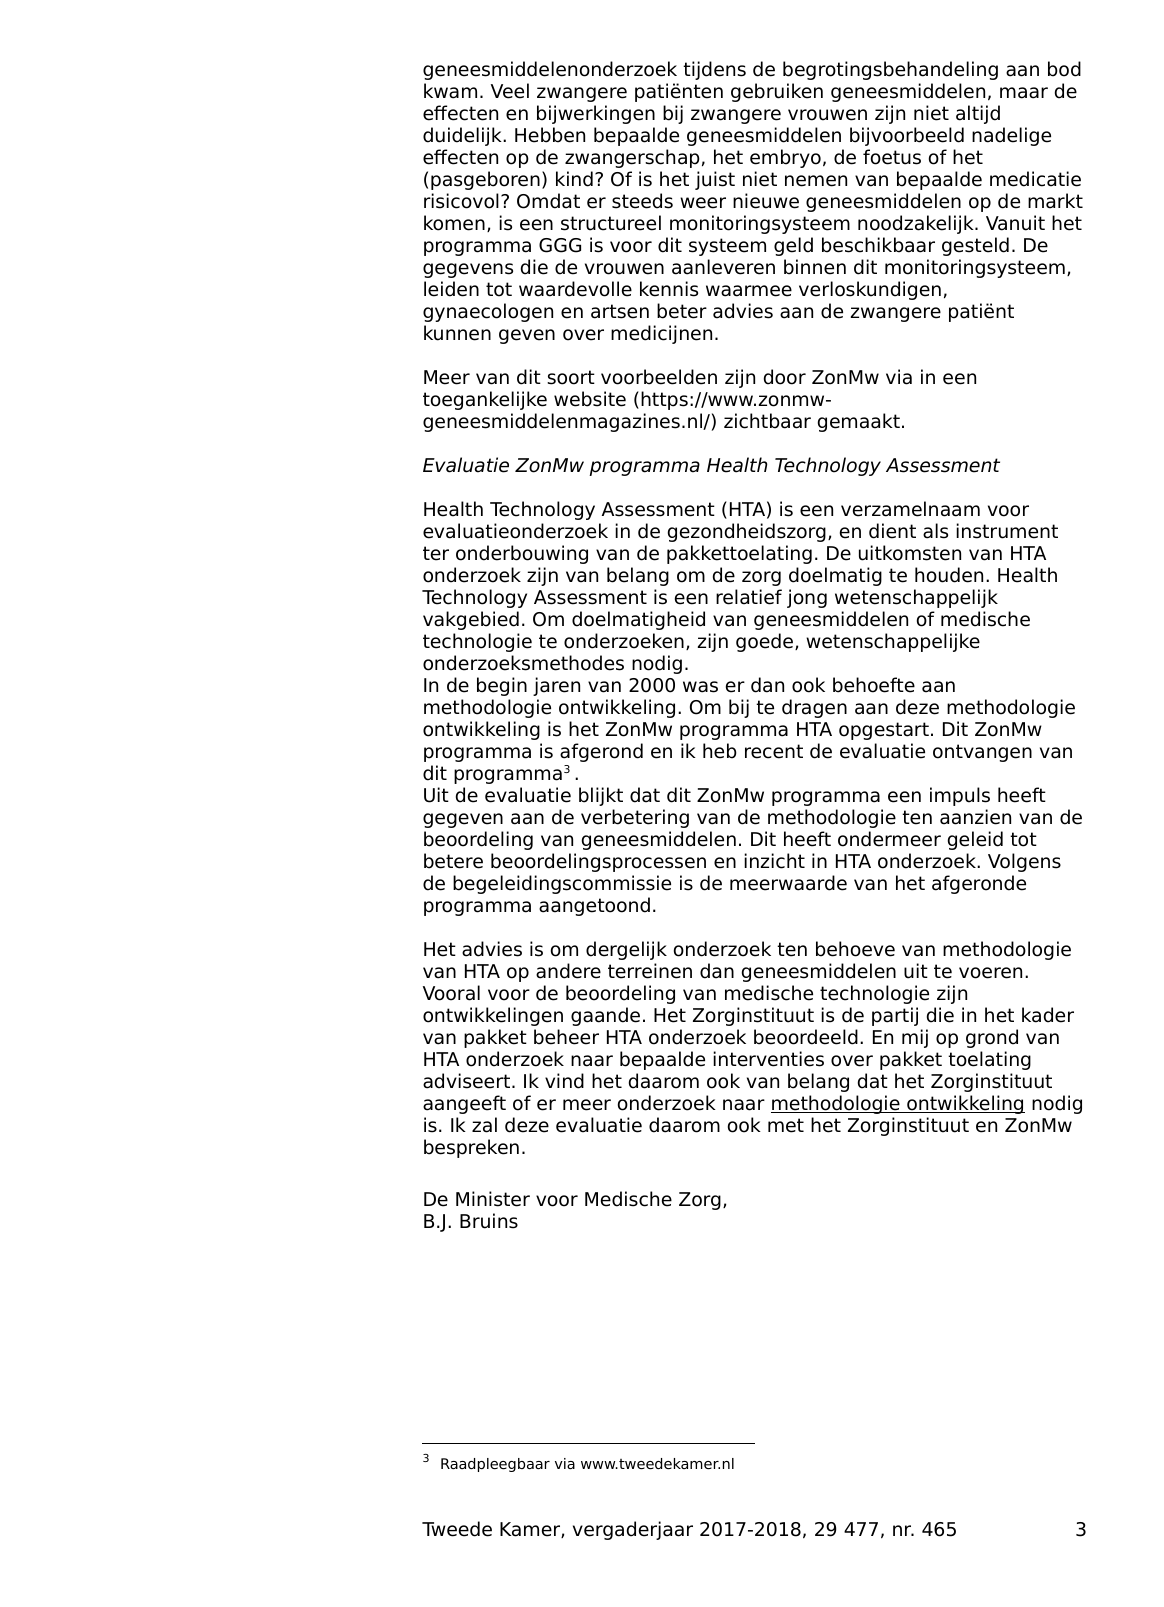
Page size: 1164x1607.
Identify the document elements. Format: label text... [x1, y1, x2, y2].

text Uit de evaluatie blijkt dat dit ZonMw programma een impuls heeft gegeven aan de verbetering van de methodologie ten aanzien van de beoordeling van geneesmiddelen. Dit heeft ondermeer geleid tot betere beoordelingsprocessen en inzicht in HTA onderzoek. Volgens de begeleidingscommissie is de meerwaarde van het afgeronde programma aangetoond. [422, 785, 1087, 917]
subtitle Evaluatie ZonMw programma Health Technology Assessment [422, 455, 1087, 477]
text Raadpleegbaar via www.tweedekamer.nl [422, 1452, 1087, 1474]
text Het advies is om dergelijk onderzoek ten behoeve van methodologie van HTA op andere terreinen dan geneesmiddelen uit te voeren. Vooral voor de beoordeling van medische technologie zijn ontwikkelingen gaande. Het Zorginstituut is de partij die in het kader van pakket beheer HTA onderzoek beoordeeld. En mij op grond van HTA onderzoek naar bepaalde interventies over pakket toelating adviseert. Ik vind het daarom ook van belang dat het Zorginstituut aangeeft of er meer onderzoek naar methodologie ontwikkeling nodig is. Ik zal deze evaluatie daarom ook met het Zorginstituut en ZonMw bespreken. [422, 939, 1087, 1159]
text Meer van dit soort voorbeelden zijn door ZonMw via in een toegankelijke website (https://www.zonmw-geneesmiddelenmagazines.nl/) zichtbaar gemaakt. [422, 367, 1087, 433]
text De Minister voor Medische Zorg, B.J. Bruins [422, 1189, 1087, 1233]
text In de begin jaren van 2000 was er dan ook behoefte aan methodologie ontwikkeling. Om bij te dragen aan deze methodologie ontwikkeling is het ZonMw programma HTA opgestart. Dit ZonMw programma is afgerond en ik heb recent de evaluatie ontvangen van dit programma. [422, 675, 1087, 785]
text geneesmiddelenonderzoek tijdens de begrotingsbehandeling aan bod kwam. Veel zwangere patiënten gebruiken geneesmiddelen, maar de effecten en bijwerkingen bij zwangere vrouwen zijn niet altijd duidelijk. Hebben bepaalde geneesmiddelen bijvoorbeeld nadelige effecten op de zwangerschap, het embryo, de foetus of het (pasgeboren) kind? Of is het juist niet nemen van bepaalde medicatie risicovol? Omdat er steeds weer nieuwe geneesmiddelen op de markt komen, is een structureel monitoringsysteem noodzakelijk. Vanuit het programma GGG is voor dit systeem geld beschikbaar gesteld. De gegevens die de vrouwen aanleveren binnen dit monitoringsysteem, leiden tot waardevolle kennis waarmee verloskundigen, gynaecologen en artsen beter advies aan de zwangere patiënt kunnen geven over medicijnen. [422, 59, 1087, 345]
text Health Technology Assessment (HTA) is een verzamelnaam voor evaluatieonderzoek in de gezondheidszorg, en dient als instrument ter onderbouwing van de pakkettoelating. De uitkomsten van HTA onderzoek zijn van belang om de zorg doelmatig te houden. Health Technology Assessment is een relatief jong wetenschappelijk vakgebied. Om doelmatigheid van geneesmiddelen of medische technologie te onderzoeken, zijn goede, wetenschappelijke onderzoeksmethodes nodig. [422, 499, 1087, 675]
